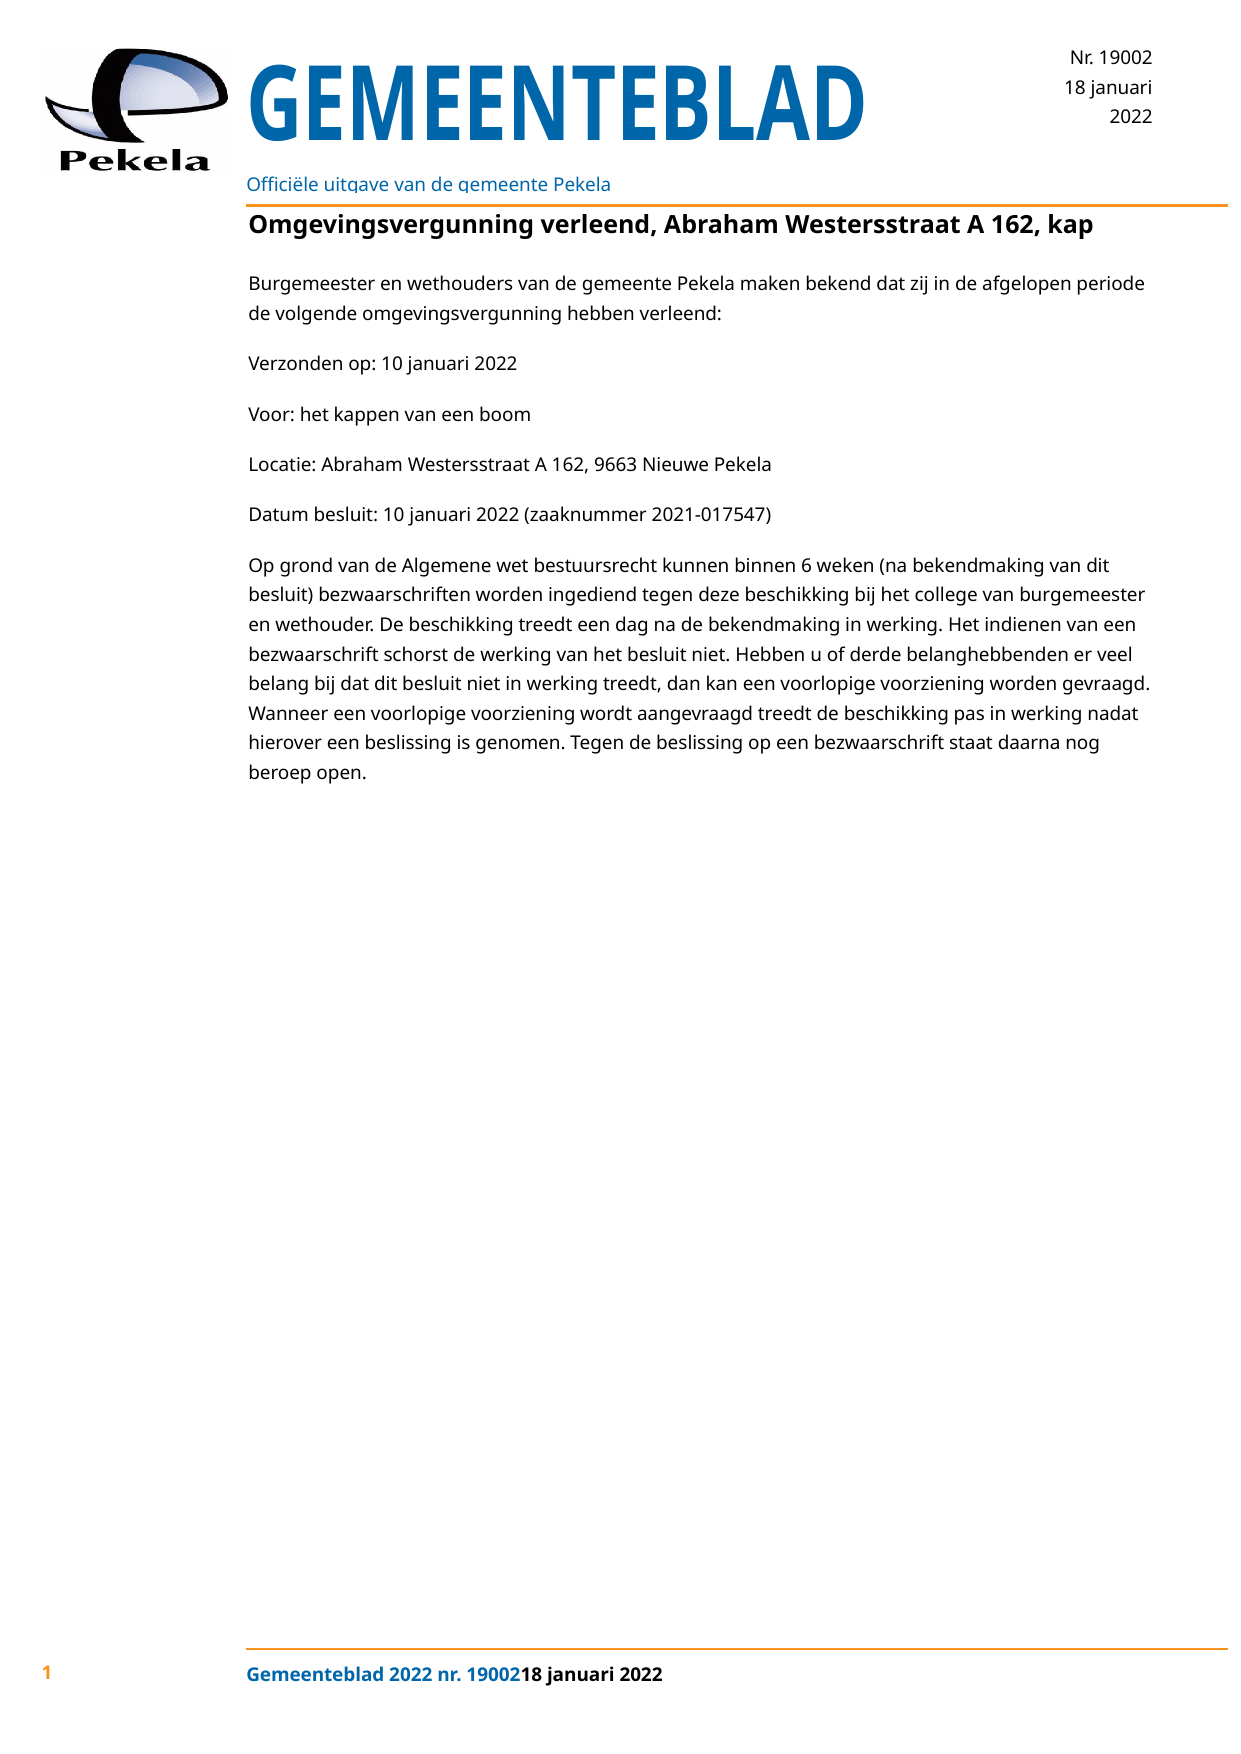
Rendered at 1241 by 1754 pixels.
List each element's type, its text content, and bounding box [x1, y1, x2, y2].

text Datum besluit: 10 januari 2022 (zaaknummer 2021-017547) [248, 502, 1152, 527]
text Locatie: Abraham Westersstraat A 162, 9663 Nieuwe Pekela [248, 451, 1152, 477]
text Omgevingsvergunning verleend, Abraham Westersstraat A 162, kap [248, 207, 1152, 241]
picture [41, 47, 231, 172]
text Verzonden op: 10 januari 2022 [248, 350, 1152, 376]
text Op grond van de Algemene wet bestuursrecht kunnen binnen 6 weken (na bekendmaking van dit besluit) bezwaarschriften worden ingediend tegen deze beschikking bij het college van burgemeester en wethouder. De beschikking treedt een dag na de bekendmaking in werking. Het indienen van een bezwaarschrift schorst de werking van het besluit niet. Hebben u of derde belanghebbenden er veel belang bij dat dit besluit niet in werking treedt, dan kan een voorlopige voorziening worden gevraagd. Wanneer een voorlopige voorziening wordt aangevraagd treedt de beschikking pas in werking nadat hierover een beslissing is genomen. Tegen de beslissing op een bezwaarschrift staat daarna nog beroep open. [248, 552, 1152, 785]
text Voor: het kappen van een boom [248, 401, 1152, 426]
text Burgemeester en wethouders van de gemeente Pekela maken bekend dat zij in de afgelopen periode de volgende omgevingsvergunning hebben verleend: [248, 270, 1152, 326]
